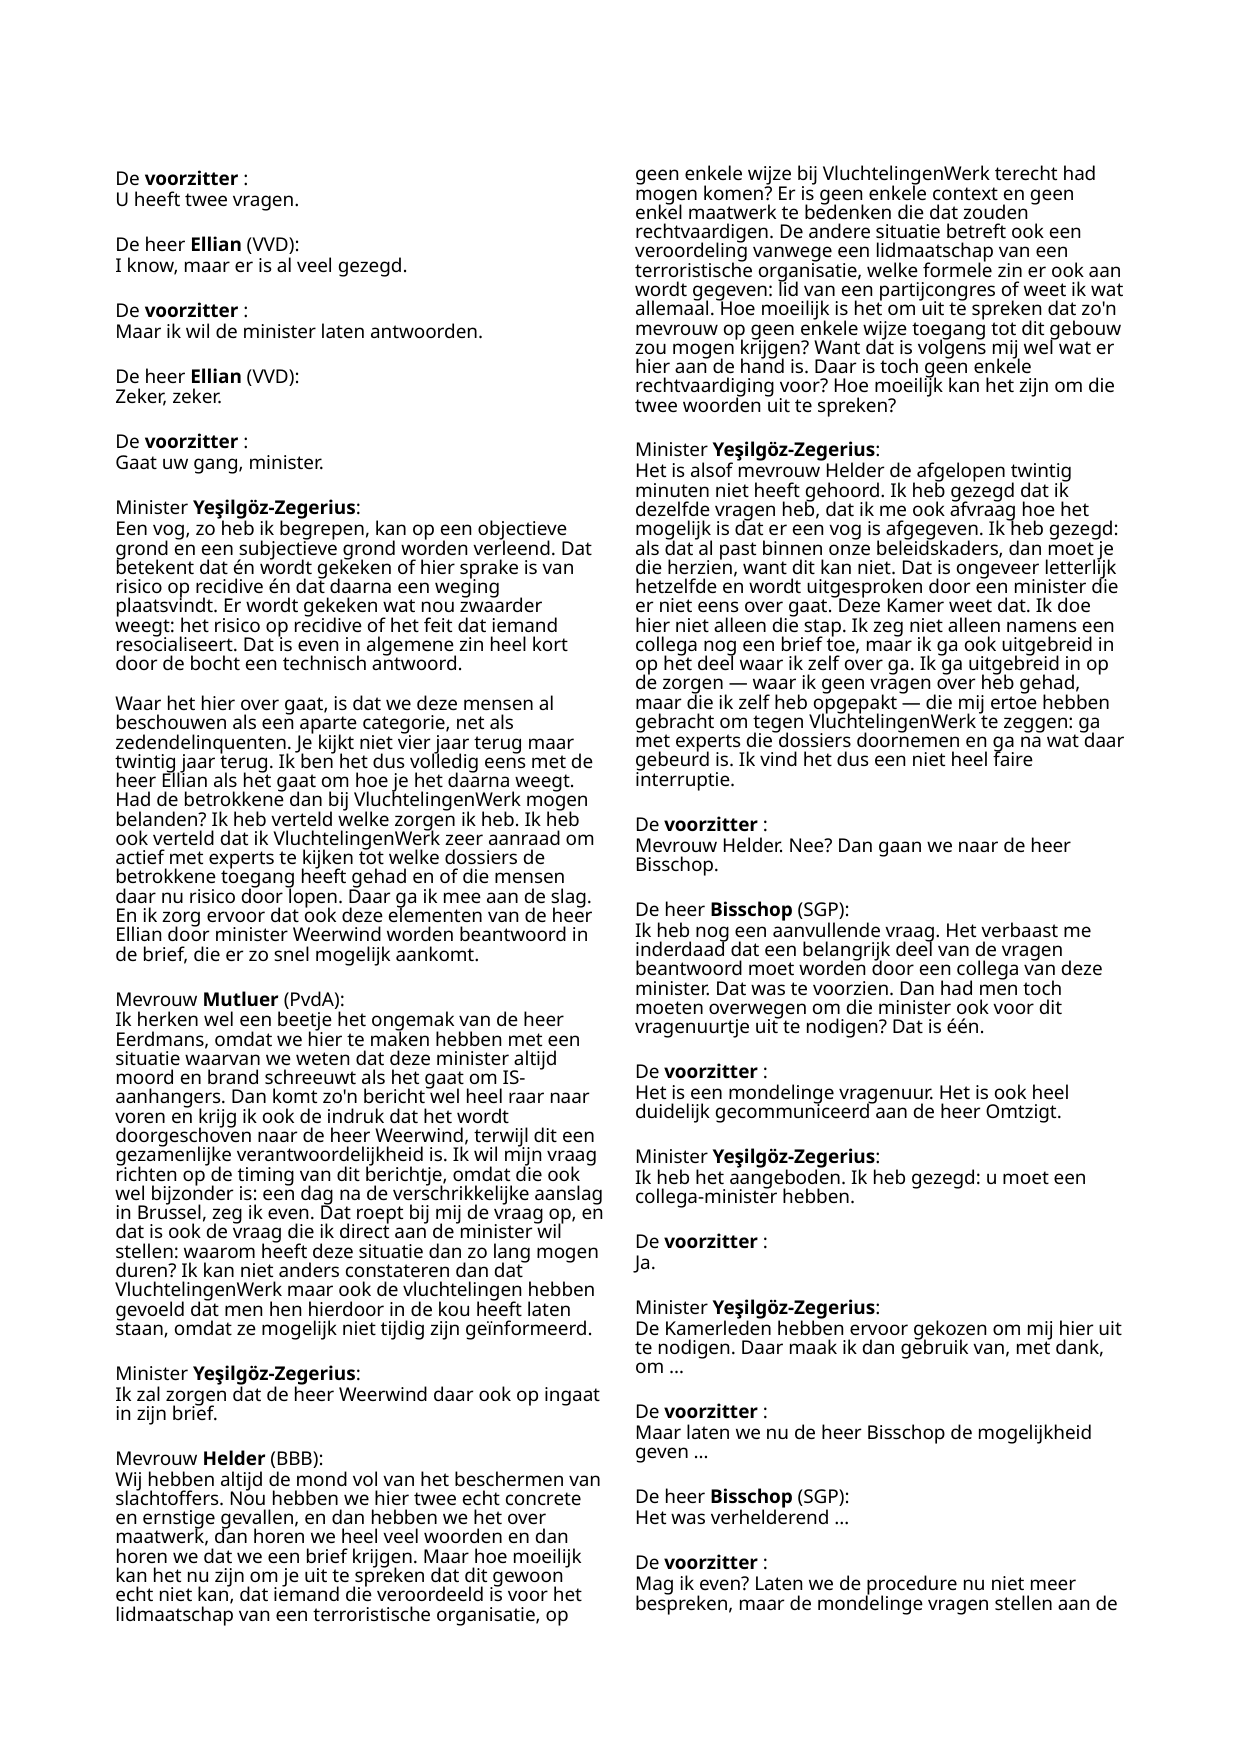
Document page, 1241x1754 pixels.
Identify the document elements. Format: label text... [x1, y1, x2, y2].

text De voorzitter : [635, 811, 1125, 837]
text Ik heb het aangeboden. Ik heb gezegd: u moet een collega-minister hebben. [635, 1169, 1125, 1207]
text Minister Yeşilgöz-Zegerius: [635, 1143, 1125, 1169]
text Waar het hier over gaat, is dat we deze mensen al beschouwen als een aparte categorie, net als zedendelinquenten. Je kijkt niet vier jaar terug maar twintig jaar terug. Ik ben het dus volledig eens met de heer Ellian als het gaat om hoe je het daarna weegt. Had de betrokkene dan bij VluchtelingenWerk mogen belanden? Ik heb verteld welke zorgen ik heb. Ik heb ook verteld dat ik VluchtelingenWerk zeer aanraad om actief met experts te kijken tot welke dossiers de betrokkene toegang heeft gehad en of die mensen daar nu risico door lopen. Daar ga ik mee aan de slag. En ik zorg ervoor dat ook deze elementen van de heer Ellian door minister Weerwind worden beantwoord in de brief, die er zo snel mogelijk aankomt. [115, 695, 605, 965]
text U heeft twee vragen. [115, 191, 605, 210]
text Minister Yeşilgöz-Zegerius: [115, 1360, 605, 1386]
text geen enkele wijze bij VluchtelingenWerk terecht had mogen komen? Er is geen enkele context en geen enkel maatwerk te bedenken die dat zouden rechtvaardigen. De andere situatie betreft ook een veroordeling vanwege een lidmaatschap van een terroristische organisatie, welke formele zin er ook aan wordt gegeven: lid van een partijcongres of weet ik wat allemaal. Hoe moeilijk is het om uit te spreken dat zo'n mevrouw op geen enkele wijze toegang tot dit gebouw zou mogen krijgen? Want dat is volgens mij wel wat er hier aan de hand is. Daar is toch geen enkele rechtvaardiging voor? Hoe moeilijk kan het zijn om die twee woorden uit te spreken? [635, 165, 1125, 416]
text De voorzitter : [635, 1398, 1125, 1424]
text De heer Ellian (VVD): [115, 231, 605, 257]
text Ik heb nog een aanvullende vraag. Het verbaast me inderdaad dat een belangrijk deel van de vragen beantwoord moet worden door een collega van deze minister. Dat was te voorzien. Dan had men toch moeten overwegen om die minister ook voor dit vragenuurtje uit te nodigen? Dat is één. [635, 922, 1125, 1037]
text Een vog, zo heb ik begrepen, kan op een objectieve grond en een subjectieve grond worden verleend. Dat betekent dat én wordt gekeken of hier sprake is van risico op recidive én dat daarna een weging plaatsvindt. Er wordt gekeken wat nou zwaarder weegt: het risico op recidive of het feit dat iemand resocialiseert. Dat is even in algemene zin heel kort door de bocht een technisch antwoord. [115, 520, 605, 674]
text De voorzitter : [115, 429, 605, 454]
text De heer Ellian (VVD): [115, 363, 605, 388]
text I know, maar er is al veel gezegd. [115, 257, 605, 276]
text Het is alsof mevrouw Helder de afgelopen twintig minuten niet heeft gehoord. Ik heb gezegd dat ik dezelfde vragen heb, dat ik me ook afvraag hoe het mogelijk is dat er een vog is afgegeven. Ik heb gezegd: als dat al past binnen onze beleidskaders, dan moet je die herzien, want dit kan niet. Dat is ongeveer letterlijk hetzelfde en wordt uitgesproken door een minister die er niet eens over gaat. Deze Kamer weet dat. Ik doe hier niet alleen die stap. Ik zeg niet alleen namens een collega nog een brief toe, maar ik ga ook uitgebreid in op het deel waar ik zelf over ga. Ik ga uitgebreid in op de zorgen — waar ik geen vragen over heb gehad, maar die ik zelf heb opgepakt — die mij ertoe hebben gebracht om tegen VluchtelingenWerk te zeggen: ga met experts die dossiers doornemen en ga na wat daar gebeurd is. Ik vind het dus een niet heel faire interruptie. [635, 462, 1125, 790]
text Zeker, zeker. [115, 388, 605, 408]
text De voorzitter : [635, 1058, 1125, 1084]
text Ja. [635, 1254, 1125, 1273]
text Het is een mondelinge vragenuur. Het is ook heel duidelijk gecommuniceerd aan de heer Omtzigt. [635, 1084, 1125, 1122]
text Ik herken wel een beetje het ongemak van de heer Eerdmans, omdat we hier te maken hebben met een situatie waarvan we weten dat deze minister altijd moord en brand schreeuwt als het gaat om IS-aanhangers. Dan komt zo'n bericht wel heel raar naar voren en krijg ik ook de indruk dat het wordt doorgeschoven naar de heer Weerwind, terwijl dit een gezamenlijke verantwoordelijkheid is. Ik wil mijn vraag richten op de timing van dit berichtje, omdat die ook wel bijzonder is: een dag na de verschrikkelijke aanslag in Brussel, zeg ik even. Dat roept bij mij de vraag op, en dat is ook de vraag die ik direct aan de minister wil stellen: waarom heeft deze situatie dan zo lang mogen duren? Ik kan niet anders constateren dan dat VluchtelingenWerk maar ook de vluchtelingen hebben gevoeld dat men hen hierdoor in de kou heeft laten staan, omdat ze mogelijk niet tijdig zijn geïnformeerd. [115, 1011, 605, 1339]
text Minister Yeşilgöz-Zegerius: [635, 437, 1125, 462]
text De heer Bisschop (SGP): [635, 1484, 1125, 1509]
text De heer Bisschop (SGP): [635, 896, 1125, 922]
text Het was verhelderend … [635, 1509, 1125, 1529]
text De voorzitter : [115, 165, 605, 191]
text Mevrouw Mutluer (PvdA): [115, 986, 605, 1011]
text Ik zal zorgen dat de heer Weerwind daar ook op ingaat in zijn brief. [115, 1386, 605, 1424]
text De voorzitter : [635, 1228, 1125, 1254]
text De voorzitter : [635, 1549, 1125, 1575]
text Minister Yeşilgöz-Zegerius: [635, 1294, 1125, 1320]
text Mag ik even? Laten we de procedure nu niet meer bespreken, maar de mondelinge vragen stellen aan de [635, 1575, 1125, 1614]
text Mevrouw Helder. Nee? Dan gaan we naar de heer Bisschop. [635, 837, 1125, 875]
text Gaat uw gang, minister. [115, 454, 605, 474]
text De voorzitter : [115, 297, 605, 323]
text Maar laten we nu de heer Bisschop de mogelijkheid geven … [635, 1424, 1125, 1463]
text Mevrouw Helder (BBB): [115, 1445, 605, 1471]
text Maar ik wil de minister laten antwoorden. [115, 323, 605, 342]
text Minister Yeşilgöz-Zegerius: [115, 494, 605, 520]
text Wij hebben altijd de mond vol van het beschermen van slachtoffers. Nou hebben we hier twee echt concrete en ernstige gevallen, en dan hebben we het over maatwerk, dan horen we heel veel woorden en dan horen we dat we een brief krijgen. Maar hoe moeilijk kan het nu zijn om je uit te spreken dat dit gewoon echt niet kan, dat iemand die veroordeeld is voor het lidmaatschap van een terroristische organisatie, op [115, 1471, 605, 1625]
text De Kamerleden hebben ervoor gekozen om mij hier uit te nodigen. Daar maak ik dan gebruik van, met dank, om … [635, 1320, 1125, 1378]
